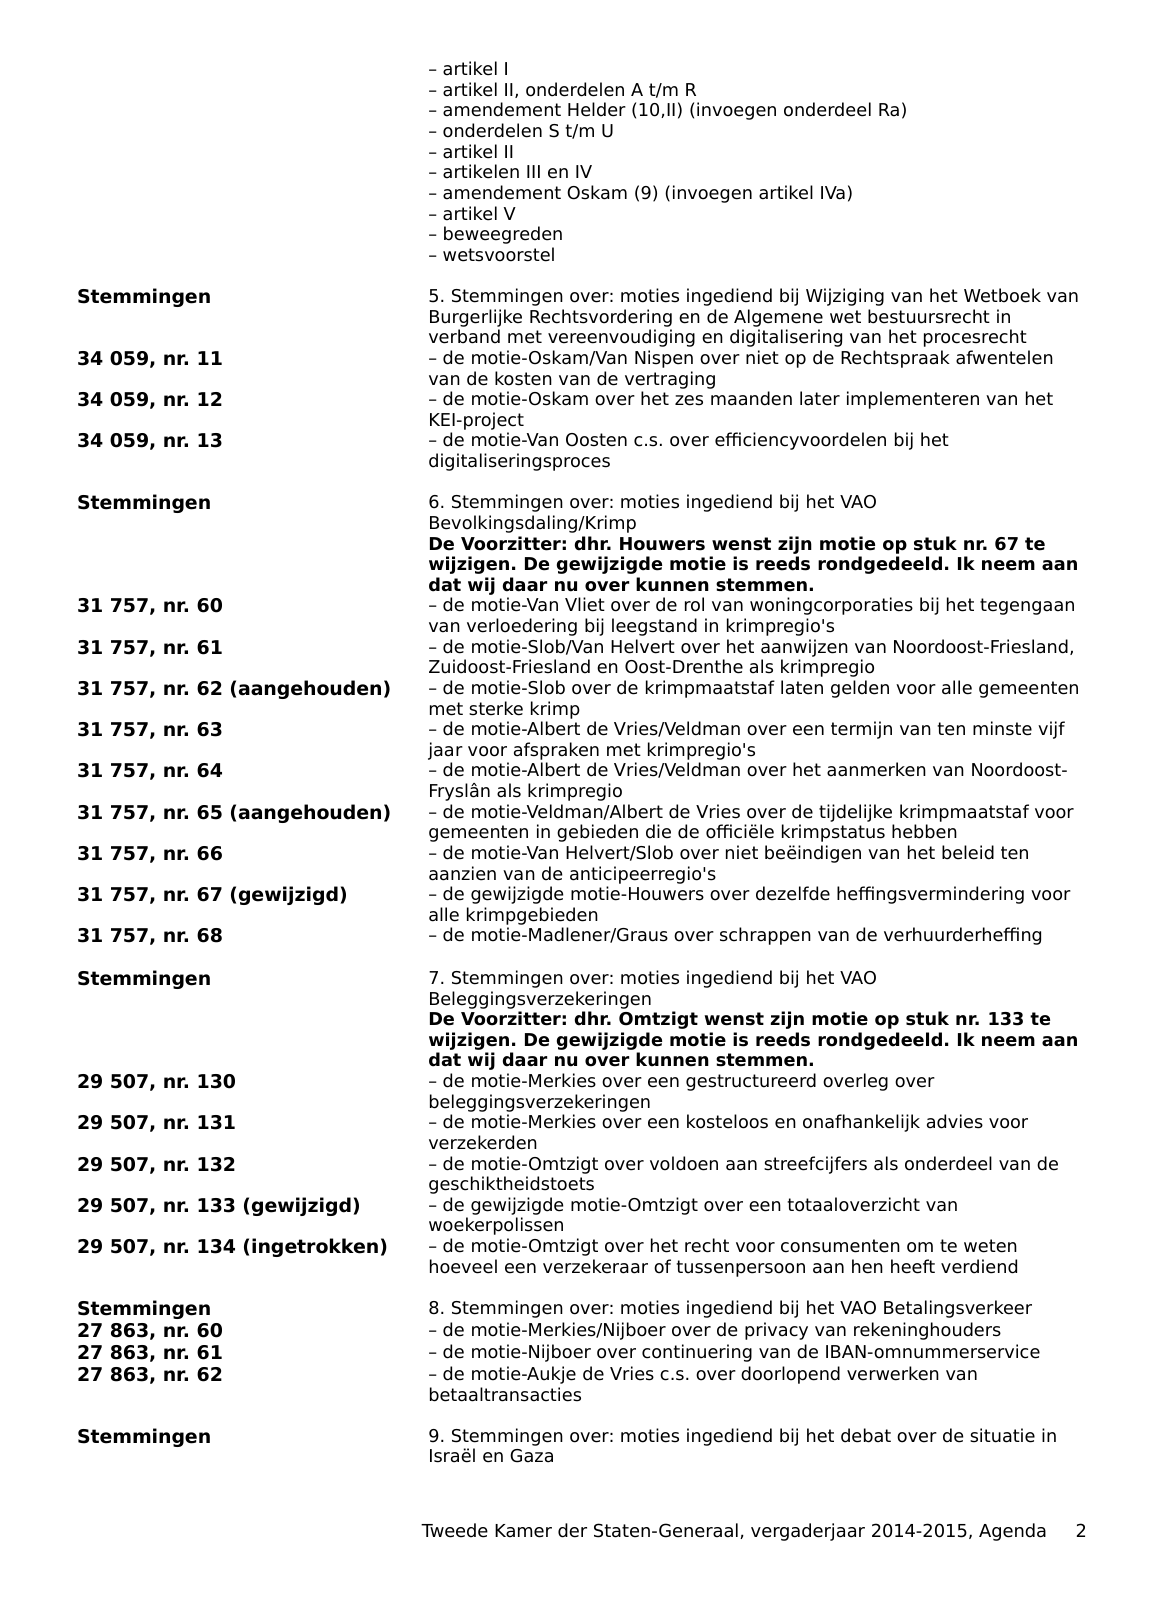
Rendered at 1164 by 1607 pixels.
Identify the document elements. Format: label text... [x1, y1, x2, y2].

table_cell [405, 100, 422, 121]
table_cell [405, 802, 422, 843]
table_cell [405, 678, 422, 719]
table_cell 34 059, nr. 12 [77, 389, 404, 430]
table_cell – de motie-Omtzigt over voldoen aan streefcijfers als onderdeel van de geschiktheidstoets [422, 1154, 1087, 1195]
table_cell 31 757, nr. 60 [77, 595, 404, 637]
table_cell 34 059, nr. 11 [77, 348, 404, 389]
table_cell [405, 1112, 422, 1153]
table_cell [422, 472, 1087, 492]
table_cell [77, 80, 404, 100]
table_cell – de motie-Slob over de krimpmaatstaf laten gelden voor alle gemeenten met sterke krimp [422, 678, 1087, 719]
table_cell – de motie-Madlener/Graus over schrappen van de verhuurderheffing [422, 925, 1087, 947]
table_cell [405, 142, 422, 162]
table_cell [405, 1364, 422, 1405]
table_cell [405, 224, 422, 245]
table_cell [77, 1405, 404, 1426]
table_cell 29 507, nr. 134 (ingetrokken) [77, 1236, 404, 1277]
table_cell 29 507, nr. 130 [77, 1071, 404, 1112]
table_cell [77, 1009, 404, 1071]
table_cell [405, 162, 422, 183]
table_cell – artikelen III en IV [422, 162, 1087, 183]
table_cell 8. Stemmingen over: moties ingediend bij het VAO Betalingsverkeer [422, 1298, 1087, 1320]
table_cell [405, 1071, 422, 1112]
table_cell [405, 843, 422, 884]
table_cell – de motie-Oskam over het zes maanden later implementeren van het KEI-project [422, 389, 1087, 430]
table_cell [405, 884, 422, 925]
table_cell [405, 492, 422, 533]
table_cell [405, 286, 422, 348]
table_cell 34 059, nr. 13 [77, 430, 404, 472]
table_cell [405, 245, 422, 265]
table_cell 6. Stemmingen over: moties ingediend bij het VAO Bevolkingsdaling/Krimp [422, 492, 1087, 533]
table_cell 31 757, nr. 62 (aangehouden) [77, 678, 404, 719]
table_cell – de motie-Slob/Van Helvert over het aanwijzen van Noordoost-Friesland, Zuidoost-Friesland en Oost-Drenthe als krimpregio [422, 637, 1087, 678]
table_cell [405, 204, 422, 224]
table_cell [77, 142, 404, 162]
table_cell [405, 430, 422, 472]
table_cell – de motie-Merkies/Nijboer over de privacy van rekeninghouders [422, 1320, 1087, 1342]
table_cell [77, 204, 404, 224]
table_cell [405, 121, 422, 142]
table_cell [405, 968, 422, 1009]
table_cell – de motie-Veldman/Albert de Vries over de tijdelijke krimpmaatstaf voor gemeenten in gebieden die de officiële krimpstatus hebben [422, 802, 1087, 843]
table_cell 31 757, nr. 68 [77, 925, 404, 947]
table_cell [77, 472, 404, 492]
table_cell [422, 265, 1087, 286]
table_cell 29 507, nr. 133 (gewijzigd) [77, 1195, 404, 1236]
table_cell [405, 534, 422, 595]
table_cell [405, 719, 422, 760]
table_cell De Voorzitter: dhr. Omtzigt wenst zijn motie op stuk nr. 133 te wijzigen. De gewijzigde motie is reeds rondgedeeld. Ik neem aan dat wij daar nu over kunnen stemmen. [422, 1009, 1087, 1071]
table_cell 31 757, nr. 67 (gewijzigd) [77, 884, 404, 925]
table_cell [405, 1426, 422, 1467]
table_cell [77, 183, 404, 203]
table_cell [405, 472, 422, 492]
table_cell [77, 947, 404, 968]
table_cell 31 757, nr. 64 [77, 760, 404, 802]
table_cell [77, 265, 404, 286]
table_cell [77, 121, 404, 142]
table_cell [405, 1154, 422, 1195]
table_cell 27 863, nr. 61 [77, 1342, 404, 1364]
table_cell [405, 1320, 422, 1342]
table_cell [422, 1277, 1087, 1298]
table_cell – de motie-Merkies over een kosteloos en onafhankelijk advies voor verzekerden [422, 1112, 1087, 1153]
table_cell Stemmingen [77, 492, 404, 533]
table_cell [422, 1405, 1087, 1426]
table_cell [405, 59, 422, 80]
table_cell 31 757, nr. 66 [77, 843, 404, 884]
table_cell [77, 59, 404, 80]
table_cell [77, 245, 404, 265]
table_cell 7. Stemmingen over: moties ingediend bij het VAO Beleggingsverzekeringen [422, 968, 1087, 1009]
table_cell – de motie-Van Helvert/Slob over niet beëindigen van het beleid ten aanzien van de anticipeerregio's [422, 843, 1087, 884]
table_cell [405, 1195, 422, 1236]
table_cell – de motie-Merkies over een gestructureerd overleg over beleggingsverzekeringen [422, 1071, 1087, 1112]
table_cell Stemmingen [77, 968, 404, 1009]
table_cell – de gewijzigde motie-Houwers over dezelfde heffingsvermindering voor alle krimpgebieden [422, 884, 1087, 925]
table_cell 31 757, nr. 61 [77, 637, 404, 678]
table_cell – wetsvoorstel [422, 245, 1087, 265]
table_cell De Voorzitter: dhr. Houwers wenst zijn motie op stuk nr. 67 te wijzigen. De gewijzigde motie is reeds rondgedeeld. Ik neem aan dat wij daar nu over kunnen stemmen. [422, 534, 1087, 595]
table_cell – de motie-Albert de Vries/Veldman over het aanmerken van Noordoost-Fryslân als krimpregio [422, 760, 1087, 802]
table_cell – de motie-Van Oosten c.s. over efficiencyvoordelen bij het digitaliseringsproces [422, 430, 1087, 472]
table_cell [405, 389, 422, 430]
table_cell 31 757, nr. 65 (aangehouden) [77, 802, 404, 843]
table_cell – de motie-Oskam/Van Nispen over niet op de Rechtspraak afwentelen van de kosten van de vertraging [422, 348, 1087, 389]
table_cell – artikel II [422, 142, 1087, 162]
table_cell [405, 1009, 422, 1071]
table_cell [77, 100, 404, 121]
table_cell [405, 183, 422, 203]
table_cell [405, 1277, 422, 1298]
table_cell [405, 637, 422, 678]
table_cell [405, 925, 422, 947]
table_cell – beweegreden [422, 224, 1087, 245]
table_cell 31 757, nr. 63 [77, 719, 404, 760]
table_cell 29 507, nr. 131 [77, 1112, 404, 1153]
table_cell [405, 1236, 422, 1277]
table_cell – de motie-Omtzigt over het recht voor consumenten om te weten hoeveel een verzekeraar of tussenpersoon aan hen heeft verdiend [422, 1236, 1087, 1277]
table_cell – de motie-Nijboer over continuering van de IBAN-omnummerservice [422, 1342, 1087, 1364]
table_cell Stemmingen [77, 286, 404, 348]
table_cell – artikel I [422, 59, 1087, 80]
table_cell Stemmingen [77, 1298, 404, 1320]
table_cell 27 863, nr. 60 [77, 1320, 404, 1342]
table_cell [405, 947, 422, 968]
table_cell [77, 224, 404, 245]
table_cell 9. Stemmingen over: moties ingediend bij het debat over de situatie in Israël en Gaza [422, 1426, 1087, 1467]
table_cell – artikel V [422, 204, 1087, 224]
table_cell – de motie-Van Vliet over de rol van woningcorporaties bij het tegengaan van verloedering bij leegstand in krimpregio's [422, 595, 1087, 637]
table_cell Stemmingen [77, 1426, 404, 1467]
table_cell [77, 1277, 404, 1298]
table_cell – de motie-Aukje de Vries c.s. over doorlopend verwerken van betaaltransacties [422, 1364, 1087, 1405]
table_cell – amendement Helder (10,II) (invoegen onderdeel Ra) [422, 100, 1087, 121]
table_cell – artikel II, onderdelen A t/m R [422, 80, 1087, 100]
table_cell [422, 947, 1087, 968]
table_cell – amendement Oskam (9) (invoegen artikel IVa) [422, 183, 1087, 203]
table_cell 5. Stemmingen over: moties ingediend bij Wijziging van het Wetboek van Burgerlijke Rechtsvordering en de Algemene wet bestuursrecht in verband met vereenvoudiging en digitalisering van het procesrecht [422, 286, 1087, 348]
table_cell [405, 1298, 422, 1320]
table_cell – onderdelen S t/m U [422, 121, 1087, 142]
table_cell [405, 80, 422, 100]
table_cell 27 863, nr. 62 [77, 1364, 404, 1405]
table_cell [405, 265, 422, 286]
table_cell [77, 534, 404, 595]
table_cell [405, 760, 422, 802]
table_cell [405, 1405, 422, 1426]
table_cell [405, 1342, 422, 1364]
table_cell [77, 162, 404, 183]
table_cell – de gewijzigde motie-Omtzigt over een totaaloverzicht van woekerpolissen [422, 1195, 1087, 1236]
table_cell 29 507, nr. 132 [77, 1154, 404, 1195]
table_cell [405, 595, 422, 637]
table_cell – de motie-Albert de Vries/Veldman over een termijn van ten minste vijf jaar voor afspraken met krimpregio's [422, 719, 1087, 760]
table_cell [405, 348, 422, 389]
